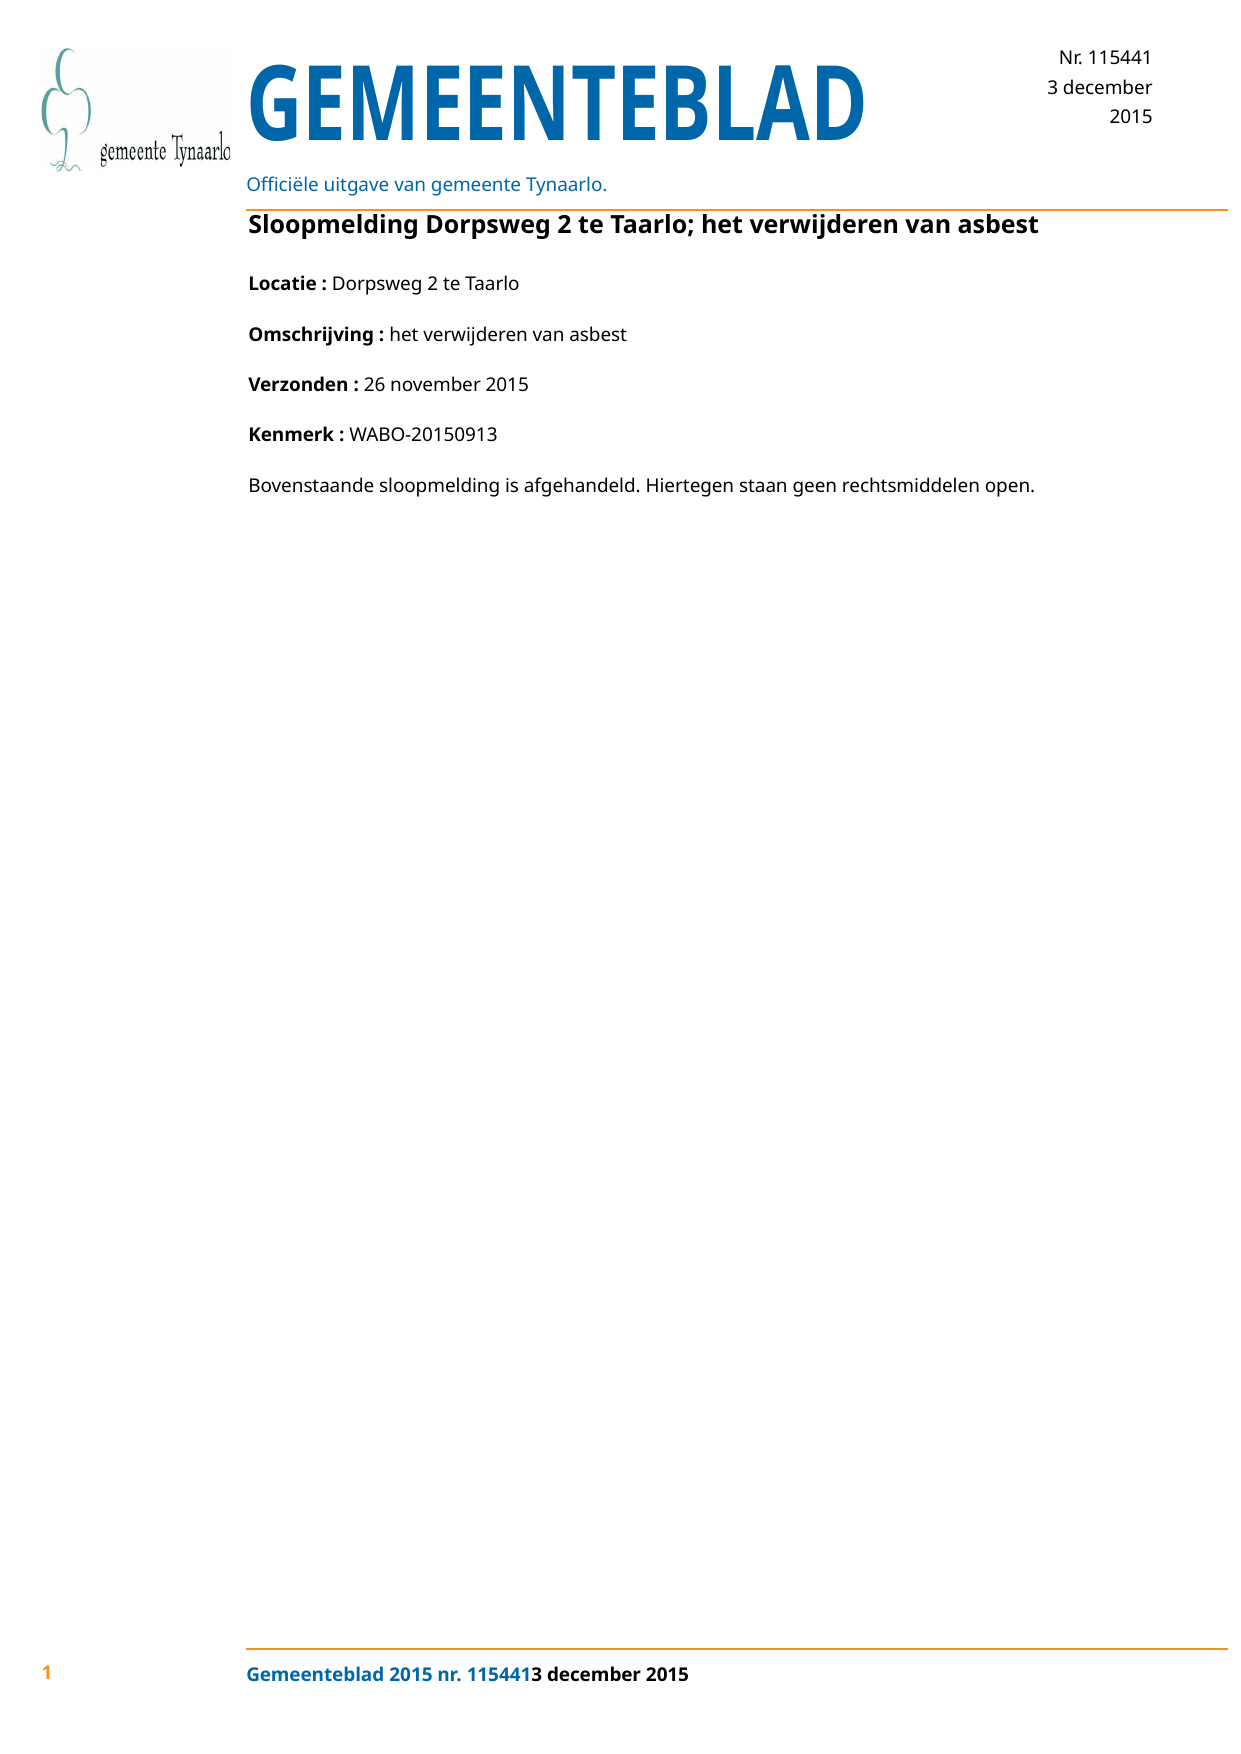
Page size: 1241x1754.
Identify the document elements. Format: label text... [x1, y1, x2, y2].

text Bovenstaande sloopmelding is afgehandeld. Hiertegen staan geen rechtsmiddelen open. [248, 472, 1152, 498]
text Verzonden : 26 november 2015 [248, 371, 1152, 397]
text Locatie : Dorpsweg 2 te Taarlo [248, 270, 1152, 296]
text Omschrijving : het verwijderen van asbest [248, 321, 1152, 346]
picture [41, 47, 231, 172]
text Sloopmelding Dorpsweg 2 te Taarlo; het verwijderen van asbest [248, 211, 1152, 241]
text Kenmerk : WABO-20150913 [248, 422, 1152, 447]
